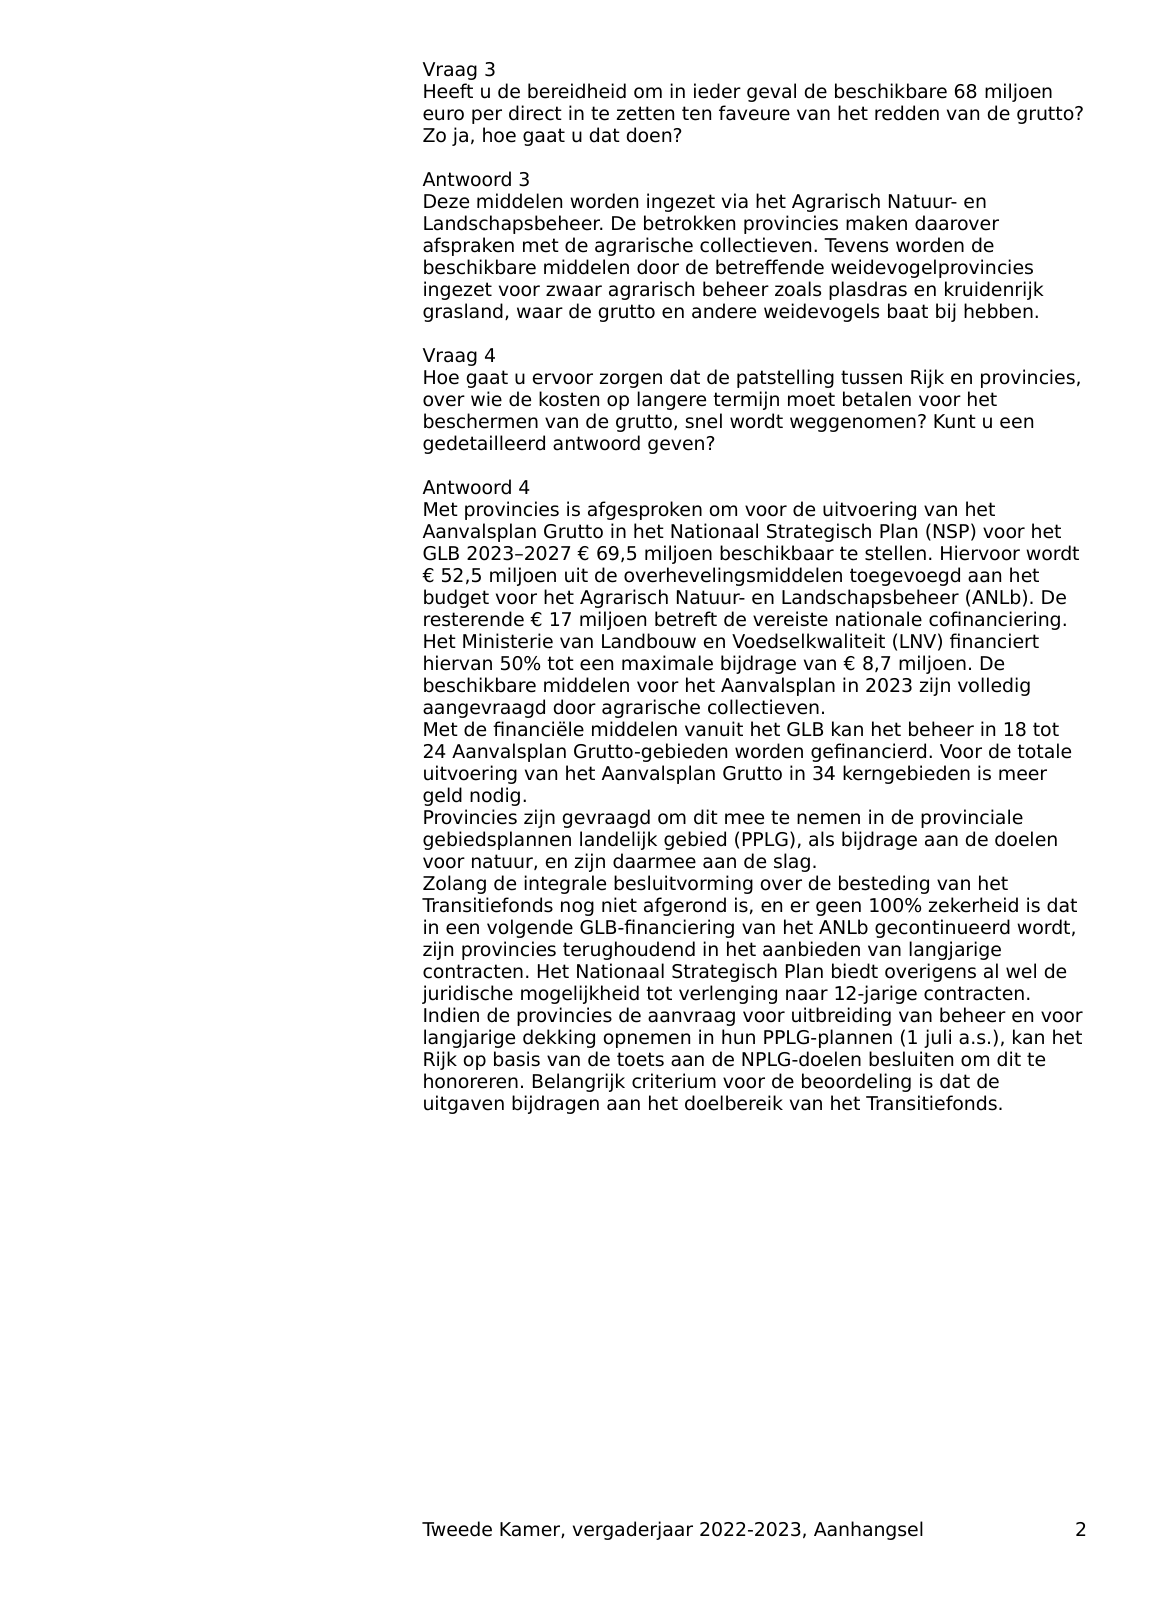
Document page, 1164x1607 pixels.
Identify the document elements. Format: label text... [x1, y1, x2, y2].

text Antwoord 3 [422, 169, 1087, 191]
text Zolang de integrale besluitvorming over de besteding van het Transitiefonds nog niet afgerond is, en er geen 100% zekerheid is dat in een volgende GLB-financiering van het ANLb gecontinueerd wordt, zijn provincies terughoudend in het aanbieden van langjarige contracten. Het Nationaal Strategisch Plan biedt overigens al wel de juridische mogelijkheid tot verlenging naar 12-jarige contracten. [422, 873, 1087, 1005]
text Met provincies is afgesproken om voor de uitvoering van het Aanvalsplan Grutto in het Nationaal Strategisch Plan (NSP) voor het GLB 2023–2027 € 69,5 miljoen beschikbaar te stellen. Hiervoor wordt € 52,5 miljoen uit de overhevelingsmiddelen toegevoegd aan het budget voor het Agrarisch Natuur- en Landschapsbeheer (ANLb). De resterende € 17 miljoen betreft de vereiste nationale cofinanciering. Het Ministerie van Landbouw en Voedselkwaliteit (LNV) financiert hiervan 50% tot een maximale bijdrage van € 8,7 miljoen. De beschikbare middelen voor het Aanvalsplan in 2023 zijn volledig aangevraagd door agrarische collectieven. [422, 499, 1087, 719]
text Vraag 4 [422, 345, 1087, 367]
text Provincies zijn gevraagd om dit mee te nemen in de provinciale gebiedsplannen landelijk gebied (PPLG), als bijdrage aan de doelen voor natuur, en zijn daarmee aan de slag. [422, 807, 1087, 873]
text Vraag 3 [422, 59, 1087, 81]
text Indien de provincies de aanvraag voor uitbreiding van beheer en voor langjarige dekking opnemen in hun PPLG-plannen (1 juli a.s.), kan het Rijk op basis van de toets aan de NPLG-doelen besluiten om dit te honoreren. Belangrijk criterium voor de beoordeling is dat de uitgaven bijdragen aan het doelbereik van het Transitiefonds. [422, 1005, 1087, 1115]
text Antwoord 4 [422, 477, 1087, 499]
text Heeft u de bereidheid om in ieder geval de beschikbare 68 miljoen euro per direct in te zetten ten faveure van het redden van de grutto? Zo ja, hoe gaat u dat doen? [422, 81, 1087, 147]
text Hoe gaat u ervoor zorgen dat de patstelling tussen Rijk en provincies, over wie de kosten op langere termijn moet betalen voor het beschermen van de grutto, snel wordt weggenomen? Kunt u een gedetailleerd antwoord geven? [422, 367, 1087, 455]
text Deze middelen worden ingezet via het Agrarisch Natuur- en Landschapsbeheer. De betrokken provincies maken daarover afspraken met de agrarische collectieven. Tevens worden de beschikbare middelen door de betreffende weidevogelprovincies ingezet voor zwaar agrarisch beheer zoals plasdras en kruidenrijk grasland, waar de grutto en andere weidevogels baat bij hebben. [422, 191, 1087, 323]
text Met de financiële middelen vanuit het GLB kan het beheer in 18 tot 24 Aanvalsplan Grutto-gebieden worden gefinancierd. Voor de totale uitvoering van het Aanvalsplan Grutto in 34 kerngebieden is meer geld nodig. [422, 719, 1087, 807]
